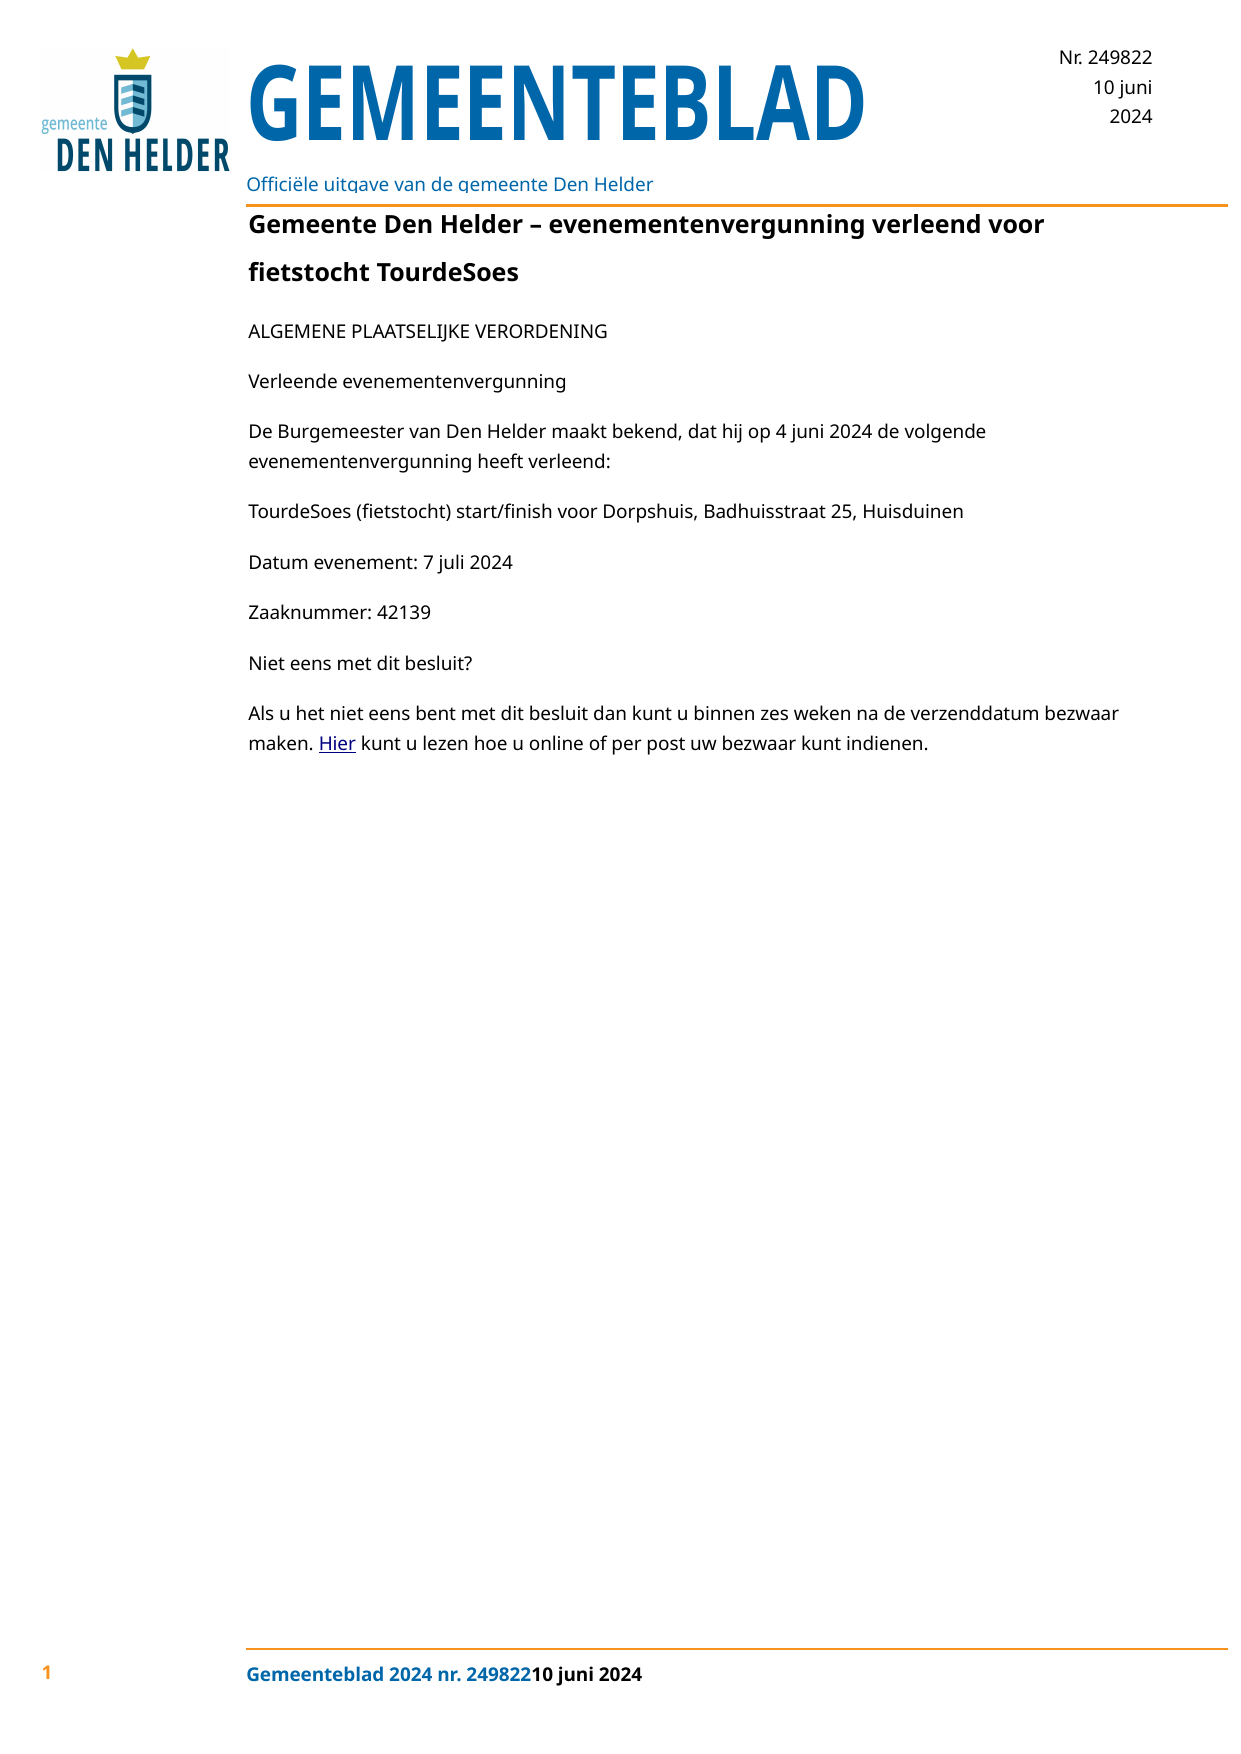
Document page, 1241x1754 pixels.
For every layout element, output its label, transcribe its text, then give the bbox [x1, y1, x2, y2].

picture [41, 47, 231, 172]
text ALGEMENE PLAATSELIJKE VERORDENING [248, 318, 1152, 344]
picture [63, 144, 68, 165]
picture [182, 144, 187, 165]
text Datum evenement: 7 juli 2024 [248, 549, 1152, 575]
text TourdeSoes (fietstocht) start/finish voor Dorpshuis, Badhuisstraat 25, Huisduinen [248, 499, 1152, 524]
text De Burgemeester van Den Helder maakt bekend, dat hij op 4 juni 2024 de volgende evenementenvergunning heeft verleend: [248, 419, 1152, 474]
text Niet eens met dit besluit? [248, 650, 1152, 676]
text Zaaknummer: 42139 [248, 599, 1152, 625]
picture [220, 160, 224, 172]
picture [100, 154, 106, 172]
text Als u het niet eens bent met dit besluit dan kunt u binnen zes weken na de verzenddatum bezwaar maken. Hier kunt u lezen hoe u online of per post uw bezwaar kunt indienen. [248, 700, 1152, 756]
picture [130, 157, 135, 172]
text Gemeente Den Helder – evenementenvergunning verleend voor fietstocht TourdeSoes [248, 207, 1152, 288]
text Verleende evenementenvergunning [248, 368, 1152, 394]
